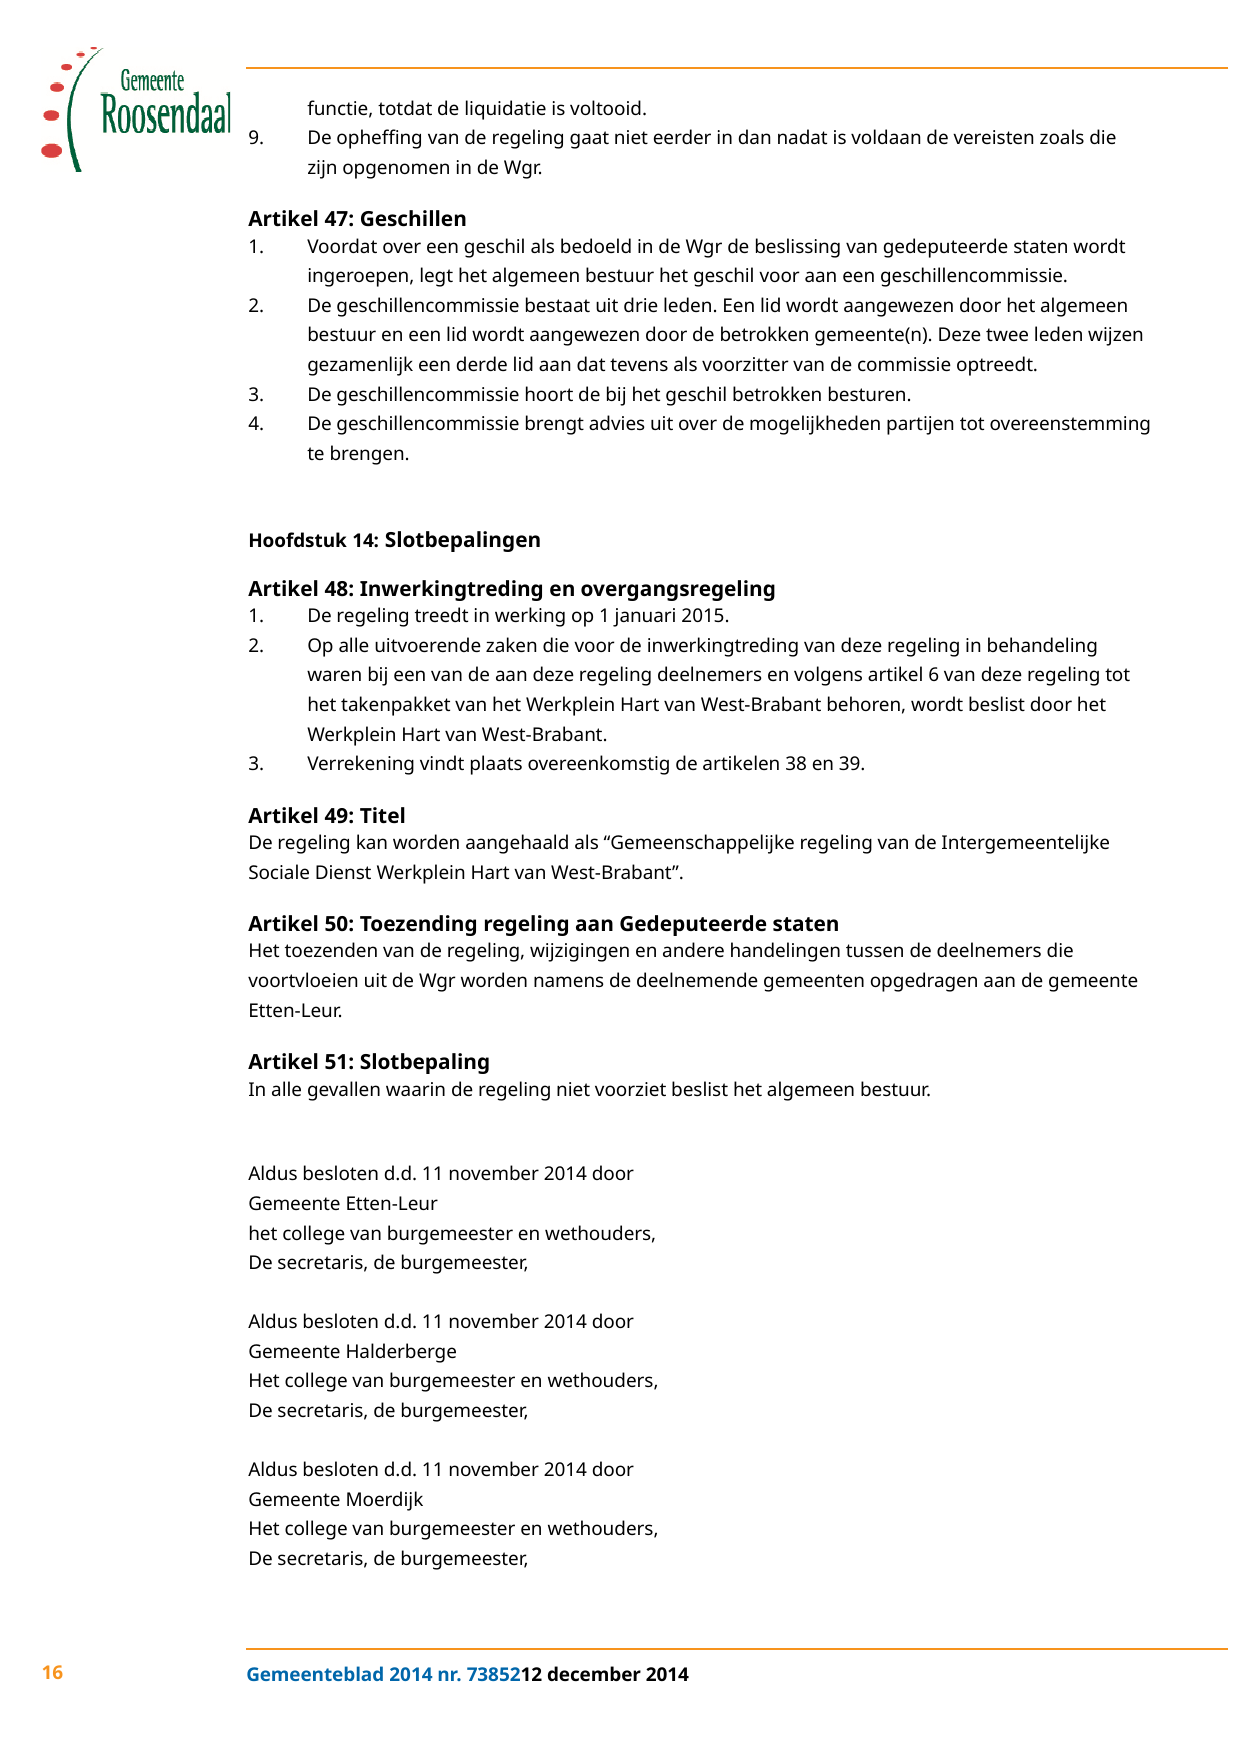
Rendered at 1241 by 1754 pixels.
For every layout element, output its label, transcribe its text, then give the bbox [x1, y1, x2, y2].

text Gemeente Etten-Leur [248, 1190, 1152, 1216]
list De geschillencommissie brengt advies uit over de mogelijkheden partijen tot overeenstemming te brengen. [248, 410, 1152, 466]
text Aldus besloten d.d. 11 november 2014 door [248, 1161, 1152, 1186]
text Artikel 49: Titel [248, 801, 1152, 829]
text In alle gevallen waarin de regeling niet voorziet beslist het algemeen bestuur. [248, 1076, 1152, 1101]
text De secretaris, de burgemeester, [248, 1249, 1152, 1275]
text het college van burgemeester en wethouders, [248, 1220, 1152, 1246]
list Voordat over een geschil als bedoeld in de Wgr de beslissing van gedeputeerde staten wordt ingeroepen, legt het algemeen bestuur het geschil voor aan een geschillencommissie. [248, 233, 1152, 288]
text Het college van burgemeester en wethouders, [248, 1516, 1152, 1541]
text De regeling kan worden aangehaald als “Gemeenschappelijke regeling van de Intergemeentelijke Sociale Dienst Werkplein Hart van West-Brabant”. [248, 829, 1152, 884]
text Gemeente Halderberge [248, 1338, 1152, 1364]
text Hoofdstuk 14: Slotbepalingen [248, 525, 1152, 553]
text De secretaris, de burgemeester, [248, 1397, 1152, 1423]
list De opheffing van de regeling gaat niet eerder in dan nadat is voldaan de vereisten zoals die zijn opgenomen in de Wgr. [248, 124, 1152, 180]
text Artikel 50: Toezending regeling aan Gedeputeerde staten [248, 909, 1152, 938]
list Verrekening vindt plaats overeenkomstig de artikelen 38 en 39. [248, 750, 1152, 776]
text Artikel 51: Slotbepaling [248, 1047, 1152, 1076]
text Aldus besloten d.d. 11 november 2014 door [248, 1308, 1152, 1334]
picture [41, 47, 231, 172]
text Gemeente Moerdijk [248, 1486, 1152, 1512]
text Aldus besloten d.d. 11 november 2014 door [248, 1456, 1152, 1482]
text Artikel 48: Inwerkingtreding en overgangsregeling [248, 574, 1152, 602]
list De regeling treedt in werking op 1 januari 2015. [248, 602, 1152, 628]
text Artikel 47: Geschillen [248, 204, 1152, 233]
text De secretaris, de burgemeester, [248, 1545, 1152, 1571]
list De geschillencommissie bestaat uit drie leden. Een lid wordt aangewezen door het algemeen bestuur en een lid wordt aangewezen door de betrokken gemeente(n). Deze twee leden wijzen gezamenlijk een derde lid aan dat tevens als voorzitter van de commissie optreedt. [248, 292, 1152, 377]
text Het college van burgemeester en wethouders, [248, 1368, 1152, 1393]
list functie, totdat de liquidatie is voltooid. [248, 95, 1152, 121]
list De geschillencommissie hoort de bij het geschil betrokken besturen. [248, 381, 1152, 406]
text Het toezenden van de regeling, wijzigingen en andere handelingen tussen de deelnemers die voortvloeien uit de Wgr worden namens de deelnemende gemeenten opgedragen aan de gemeente Etten-Leur. [248, 938, 1152, 1023]
list Op alle uitvoerende zaken die voor de inwerkingtreding van deze regeling in behandeling waren bij een van de aan deze regeling deelnemers en volgens artikel 6 van deze regeling tot het takenpakket van het Werkplein Hart van West-Brabant behoren, wordt beslist door het Werkplein Hart van West-Brabant. [248, 632, 1152, 747]
